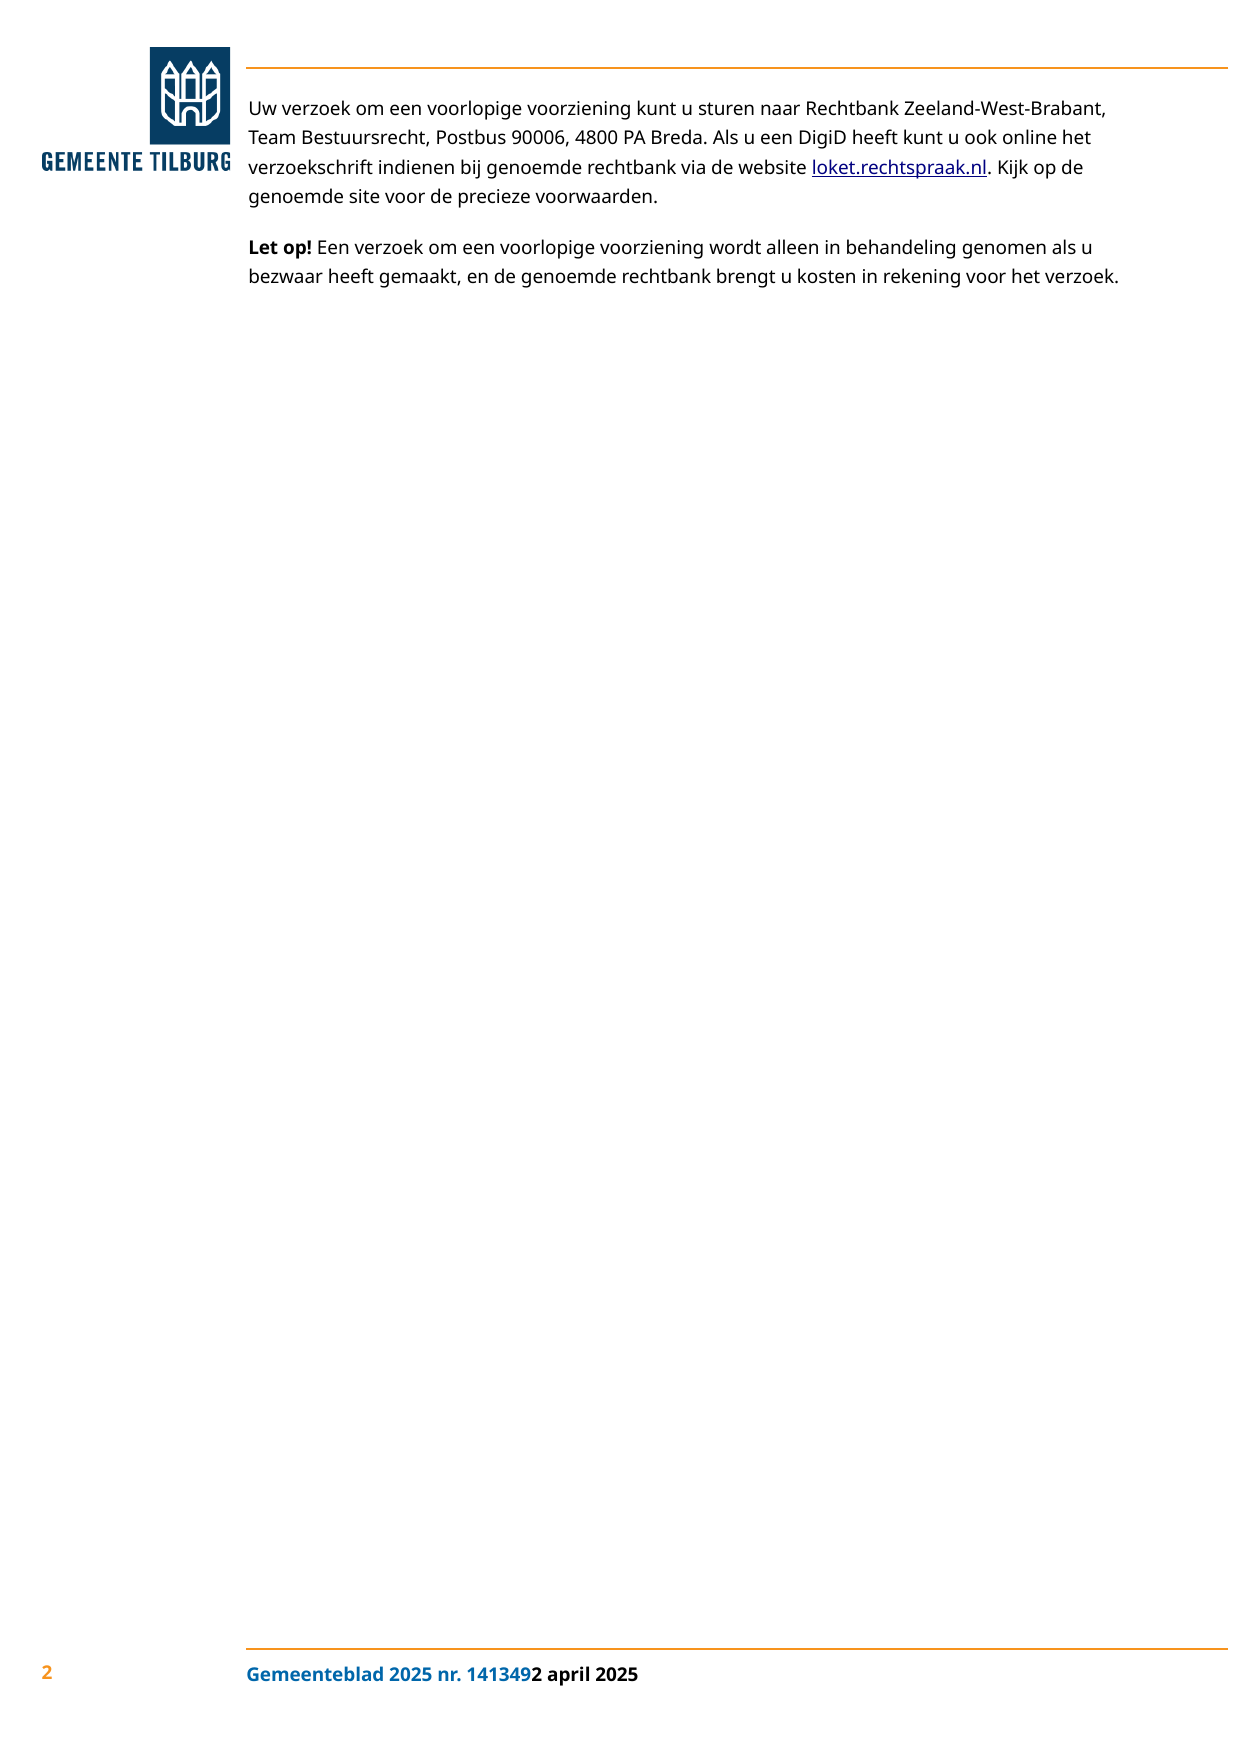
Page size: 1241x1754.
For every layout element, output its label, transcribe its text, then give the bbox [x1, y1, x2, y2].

text Uw verzoek om een voorlopige voorziening kunt u sturen naar Rechtbank Zeeland-West-Brabant, Team Bestuursrecht, Postbus 90006, 4800 PA Breda. Als u een DigiD heeft kunt u ook online het verzoekschrift indienen bij genoemde rechtbank via de website loket.rechtspraak.nl. Kijk op de genoemde site voor de precieze voorwaarden. [248, 95, 1152, 209]
picture [41, 47, 231, 172]
text Let op! Een verzoek om een voorlopige voorziening wordt alleen in behandeling genomen als u bezwaar heeft gemaakt, en de genoemde rechtbank brengt u kosten in rekening voor het verzoek. [248, 234, 1152, 289]
